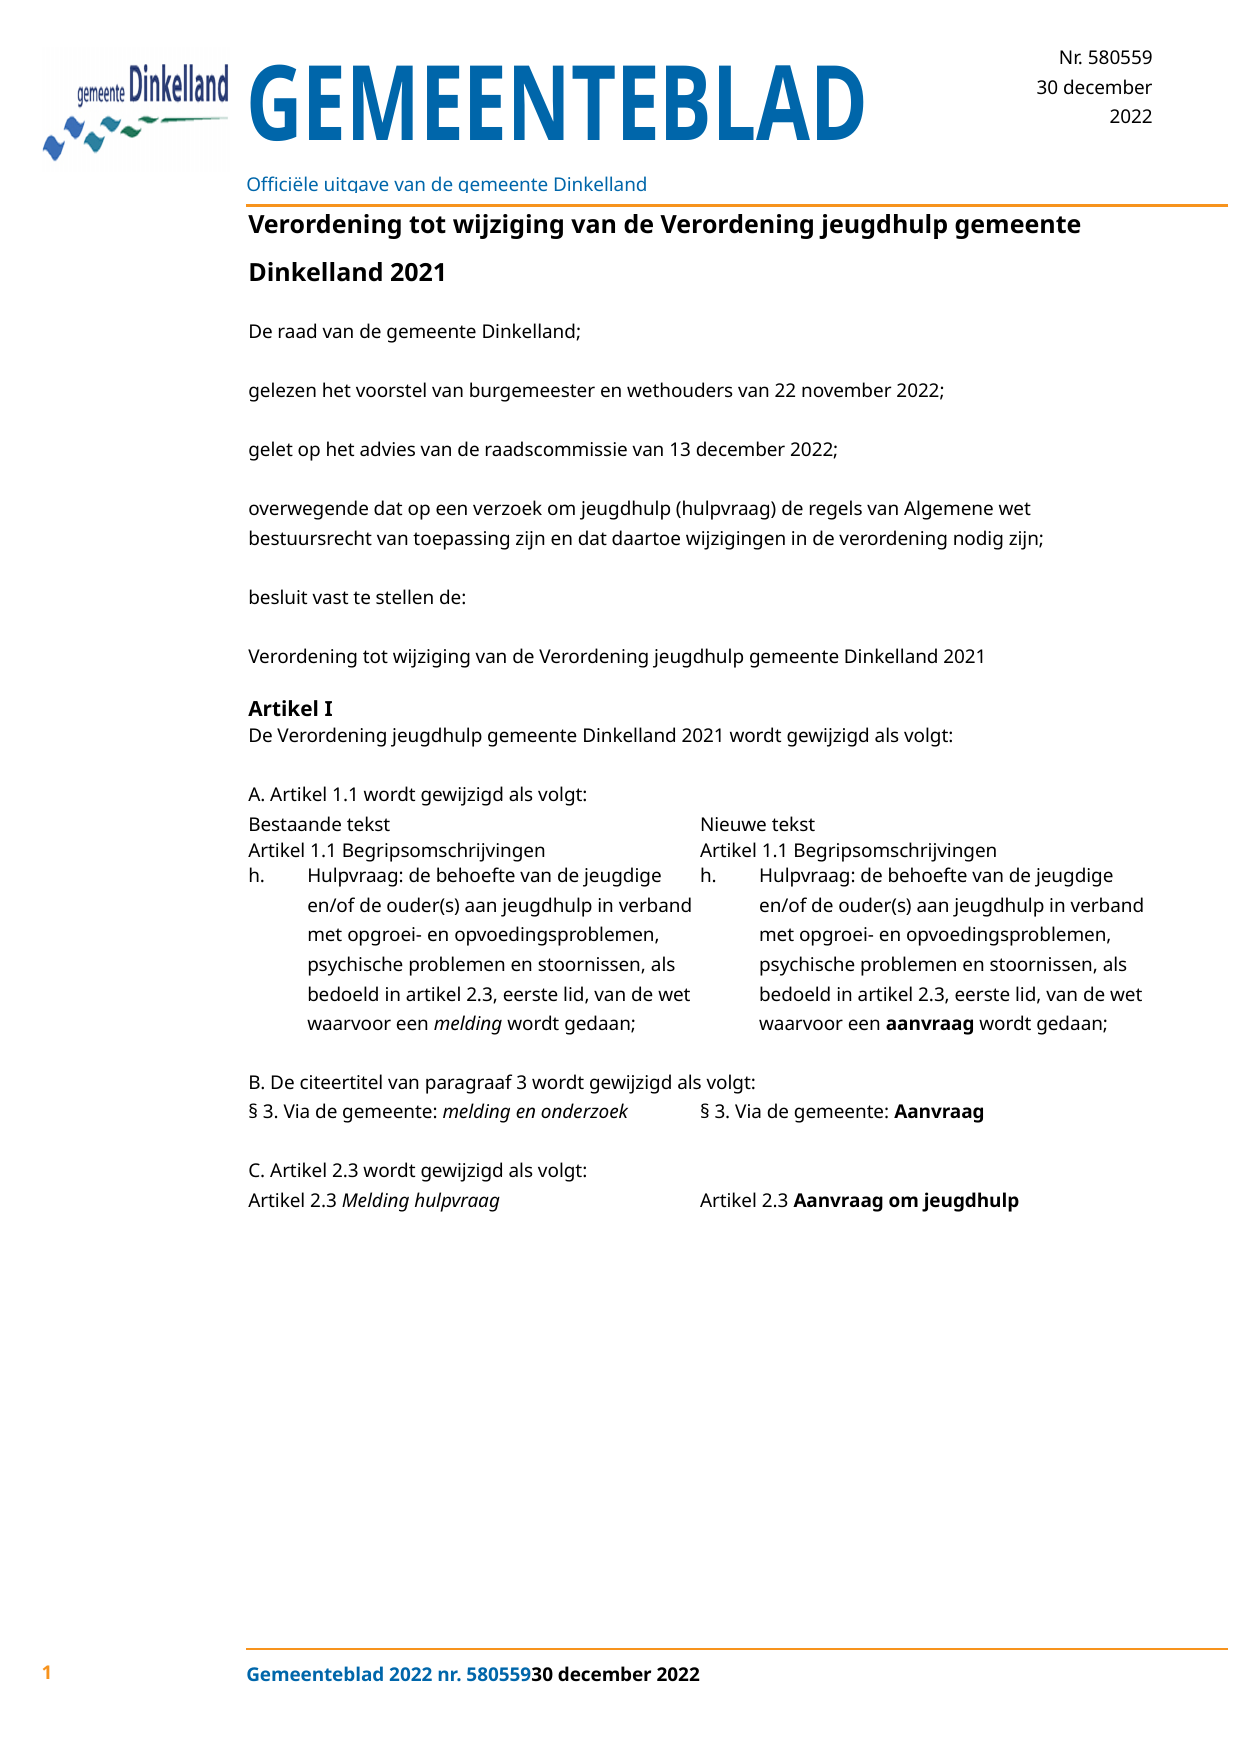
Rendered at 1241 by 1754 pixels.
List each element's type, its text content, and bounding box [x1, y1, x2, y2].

table_header § 3. Via de gemeente: Aanvraag [700, 1099, 1152, 1124]
text Verordening tot wijziging van de Verordening jeugdhulp gemeente Dinkelland 2021 [248, 643, 1152, 669]
text Verordening tot wijziging van de Verordening jeugdhulp gemeente Dinkelland 2021 [248, 207, 1152, 288]
table_cell Hulpvraag: de behoefte van de jeugdige en/of de ouder(s) aan jeugdhulp in verband met opgroei- en opvoedingsproblemen, psychische problemen en stoornissen, als bedoeld in artikel 2.3, eerste lid, van de wet waarvoor een aanvraag wordt gedaan; [700, 863, 1152, 1036]
table_header Artikel 2.3 Melding hulpvraag [248, 1187, 700, 1213]
table_cell Artikel 1.1 Begripsomschrijvingen [248, 837, 700, 862]
text A. Artikel 1.1 wordt gewijzigd als volgt: [248, 781, 1152, 807]
text C. Artikel 2.3 wordt gewijzigd als volgt: [248, 1157, 1152, 1183]
table_header Nieuwe tekst [700, 811, 1152, 837]
table_header Artikel 2.3 Aanvraag om jeugdhulp [700, 1187, 1152, 1213]
table_header § 3. Via de gemeente: melding en onderzoek [248, 1099, 700, 1124]
text B. De citeertitel van paragraaf 3 wordt gewijzigd als volgt: [248, 1069, 1152, 1095]
text De raad van de gemeente Dinkelland; [248, 318, 1152, 344]
picture [41, 47, 231, 172]
text besluit vast te stellen de: [248, 584, 1152, 610]
text gelezen het voorstel van burgemeester en wethouders van 22 november 2022; [248, 377, 1152, 403]
text gelet op het advies van de raadscommissie van 13 december 2022; [248, 436, 1152, 462]
table_cell Hulpvraag: de behoefte van de jeugdige en/of de ouder(s) aan jeugdhulp in verband met opgroei- en opvoedingsproblemen, psychische problemen en stoornissen, als bedoeld in artikel 2.3, eerste lid, van de wet waarvoor een melding wordt gedaan; [248, 863, 700, 1036]
table_cell Artikel 1.1 Begripsomschrijvingen [700, 837, 1152, 862]
table_header Bestaande tekst [248, 811, 700, 837]
text De Verordening jeugdhulp gemeente Dinkelland 2021 wordt gewijzigd als volgt: [248, 722, 1152, 748]
text Artikel I [248, 694, 1152, 722]
text overwegende dat op een verzoek om jeugdhulp (hulpvraag) de regels van Algemene wet bestuursrecht van toepassing zijn en dat daartoe wijzigingen in de verordening nodig zijn; [248, 495, 1152, 551]
